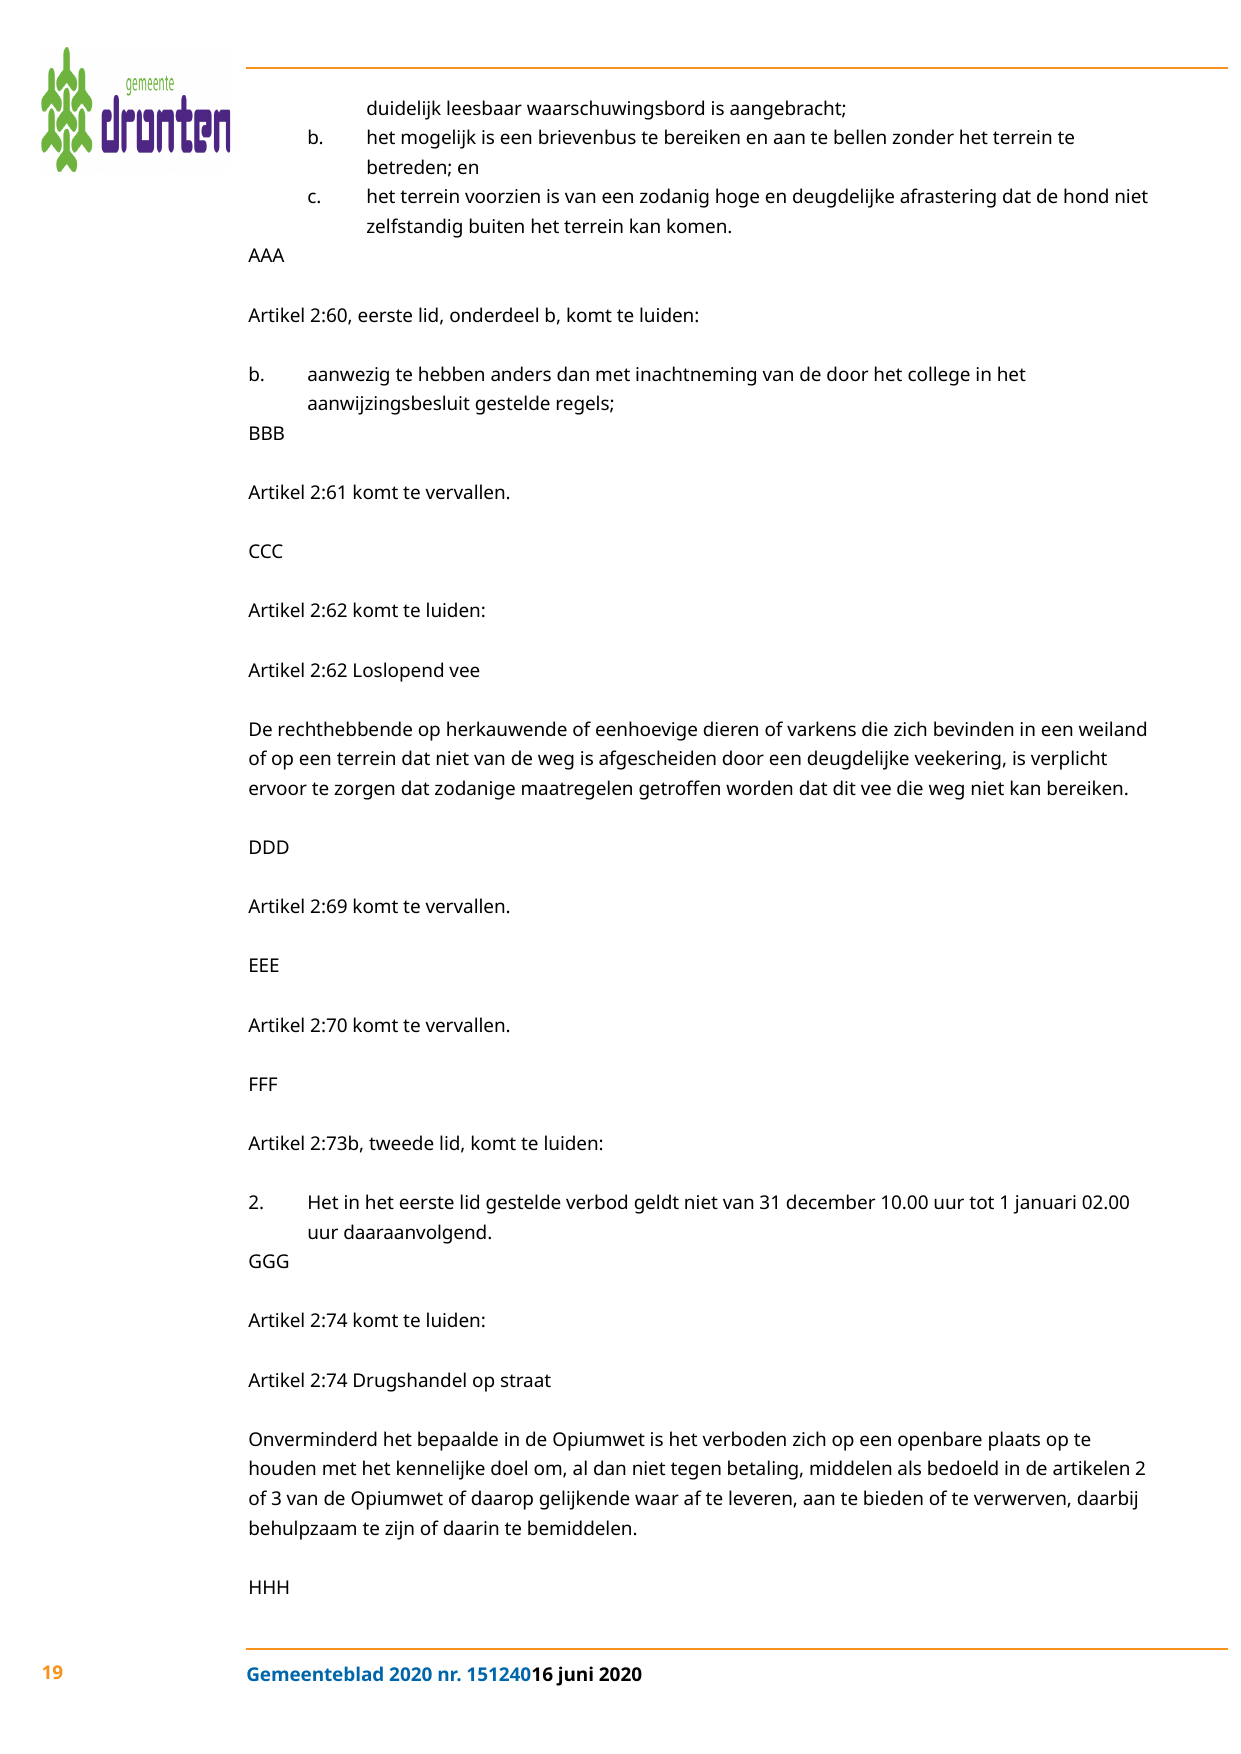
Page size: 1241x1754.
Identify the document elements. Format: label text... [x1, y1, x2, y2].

text HHH [248, 1574, 1152, 1600]
text Artikel 2:61 komt te vervallen. [248, 479, 1152, 505]
text GGG [248, 1248, 1152, 1274]
list aanwezig te hebben anders dan met inachtneming van de door het college in het aanwijzingsbesluit gestelde regels; [248, 361, 1152, 416]
list het terrein voorzien is van een zodanig hoge en deugdelijke afrastering dat de hond niet zelfstandig buiten het terrein kan komen. [307, 183, 1152, 239]
text Onverminderd het bepaalde in de Opiumwet is het verboden zich op een openbare plaats op te houden met het kennelijke doel om, al dan niet tegen betaling, middelen als bedoeld in de artikelen 2 of 3 van de Opiumwet of daarop gelijkende waar af te leveren, aan te bieden of te verwerven, daarbij behulpzaam te zijn of daarin te bemiddelen. [248, 1426, 1152, 1541]
text Artikel 2:74 komt te luiden: [248, 1308, 1152, 1333]
text DDD [248, 834, 1152, 860]
picture [41, 47, 231, 172]
text Artikel 2:70 komt te vervallen. [248, 1012, 1152, 1038]
list Het in het eerste lid gestelde verbod geldt niet van 31 december 10.00 uur tot 1 januari 02.00 uur daaraanvolgend. [248, 1189, 1152, 1245]
text Artikel 2:74 Drugshandel op straat [248, 1367, 1152, 1393]
text Artikel 2:69 komt te vervallen. [248, 893, 1152, 919]
text Artikel 2:62 komt te luiden: [248, 598, 1152, 623]
text CCC [248, 538, 1152, 564]
list het mogelijk is een brievenbus te bereiken en aan te bellen zonder het terrein te betreden; en [307, 124, 1152, 180]
text FFF [248, 1071, 1152, 1097]
text AAA [248, 243, 1152, 268]
text BBB [248, 420, 1152, 446]
text De rechthebbende op herkauwende of eenhoevige dieren of varkens die zich bevinden in een weiland of op een terrein dat niet van de weg is afgescheiden door een deugdelijke veekering, is verplicht ervoor te zorgen dat zodanige maatregelen getroffen worden dat dit vee die weg niet kan bereiken. [248, 716, 1152, 801]
list duidelijk leesbaar waarschuwingsbord is aangebracht; [307, 95, 1152, 121]
text Artikel 2:60, eerste lid, onderdeel b, komt te luiden: [248, 302, 1152, 328]
text EEE [248, 953, 1152, 978]
text Artikel 2:73b, tweede lid, komt te luiden: [248, 1130, 1152, 1156]
text Artikel 2:62 Loslopend vee [248, 657, 1152, 683]
